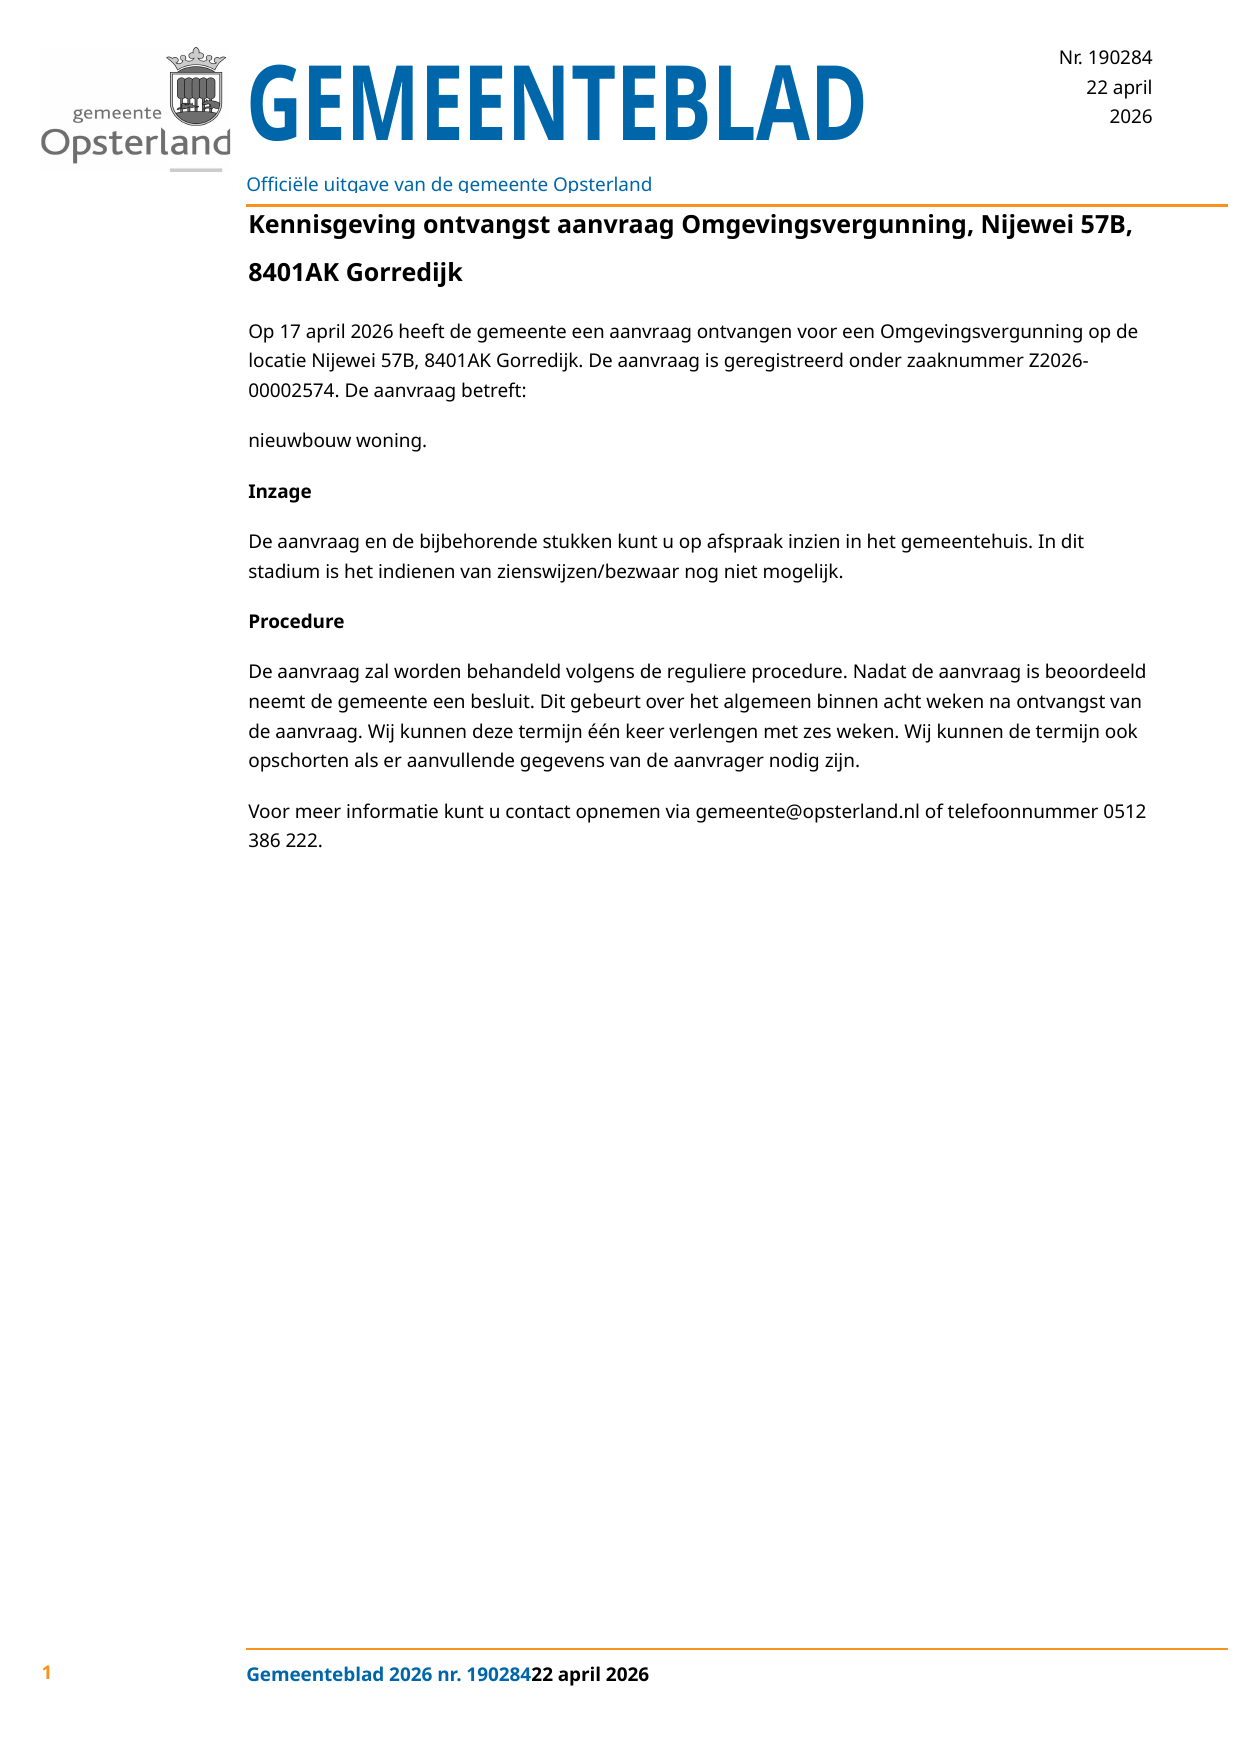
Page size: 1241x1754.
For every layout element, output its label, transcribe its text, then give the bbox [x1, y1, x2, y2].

text Procedure [248, 608, 1152, 634]
text De aanvraag zal worden behandeld volgens de reguliere procedure. Nadat de aanvraag is beoordeeld neemt de gemeente een besluit. Dit gebeurt over het algemeen binnen acht weken na ontvangst van de aanvraag. Wij kunnen deze termijn één keer verlengen met zes weken. Wij kunnen de termijn ook opschorten als er aanvullende gegevens van de aanvrager nodig zijn. [248, 659, 1152, 773]
picture [41, 47, 231, 172]
text Voor meer informatie kunt u contact opnemen via gemeente@opsterland.nl of telefoonnummer 0512 386 222. [248, 798, 1152, 853]
text nieuwbouw woning. [248, 427, 1152, 453]
text Inzage [248, 478, 1152, 504]
text Kennisgeving ontvangst aanvraag Omgevingsvergunning, Nijewei 57B, 8401AK Gorredijk [248, 207, 1152, 288]
text Op 17 april 2026 heeft de gemeente een aanvraag ontvangen voor een Omgevingsvergunning op de locatie Nijewei 57B, 8401AK Gorredijk. De aanvraag is geregistreerd onder zaaknummer Z2026-00002574. De aanvraag betreft: [248, 318, 1152, 403]
text De aanvraag en de bijbehorende stukken kunt u op afspraak inzien in het gemeentehuis. In dit stadium is het indienen van zienswijzen/bezwaar nog niet mogelijk. [248, 528, 1152, 584]
